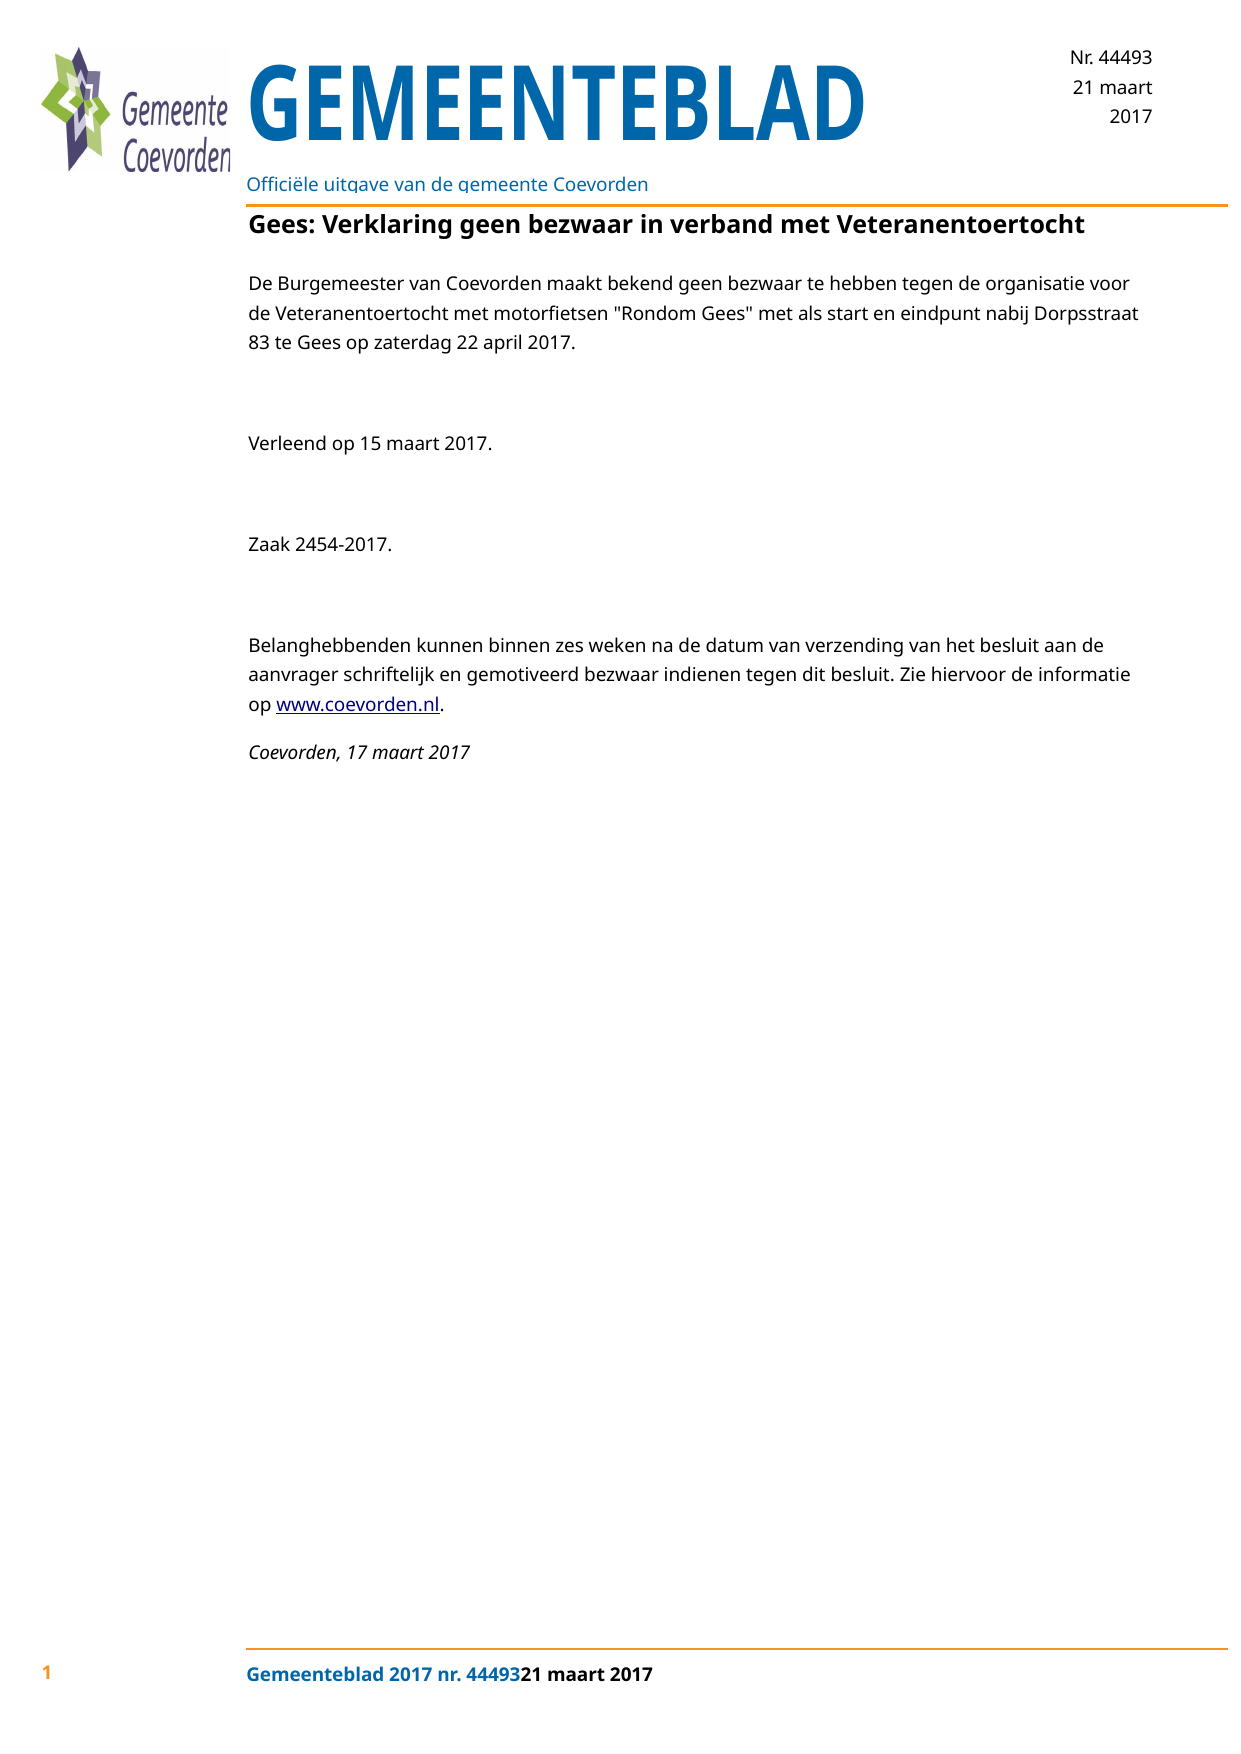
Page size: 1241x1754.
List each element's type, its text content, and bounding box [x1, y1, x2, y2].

text Zaak 2454-2017. [248, 531, 1152, 557]
text Belanghebbenden kunnen binnen zes weken na de datum van verzending van het besluit aan de aanvrager schriftelijk en gemotiveerd bezwaar indienen tegen dit besluit. Zie hiervoor de informatie op www.coevorden.nl. [248, 632, 1152, 717]
text Gees: Verklaring geen bezwaar in verband met Veteranentoertocht [248, 207, 1152, 241]
text Verleend op 15 maart 2017. [248, 430, 1152, 456]
text Coevorden, 17 maart 2017 [248, 739, 1152, 765]
picture [41, 47, 231, 172]
text De Burgemeester van Coevorden maakt bekend geen bezwaar te hebben tegen de organisatie voor de Veteranentoertocht met motorfietsen "Rondom Gees" met als start en eindpunt nabij Dorpsstraat 83 te Gees op zaterdag 22 april 2017. [248, 270, 1152, 355]
